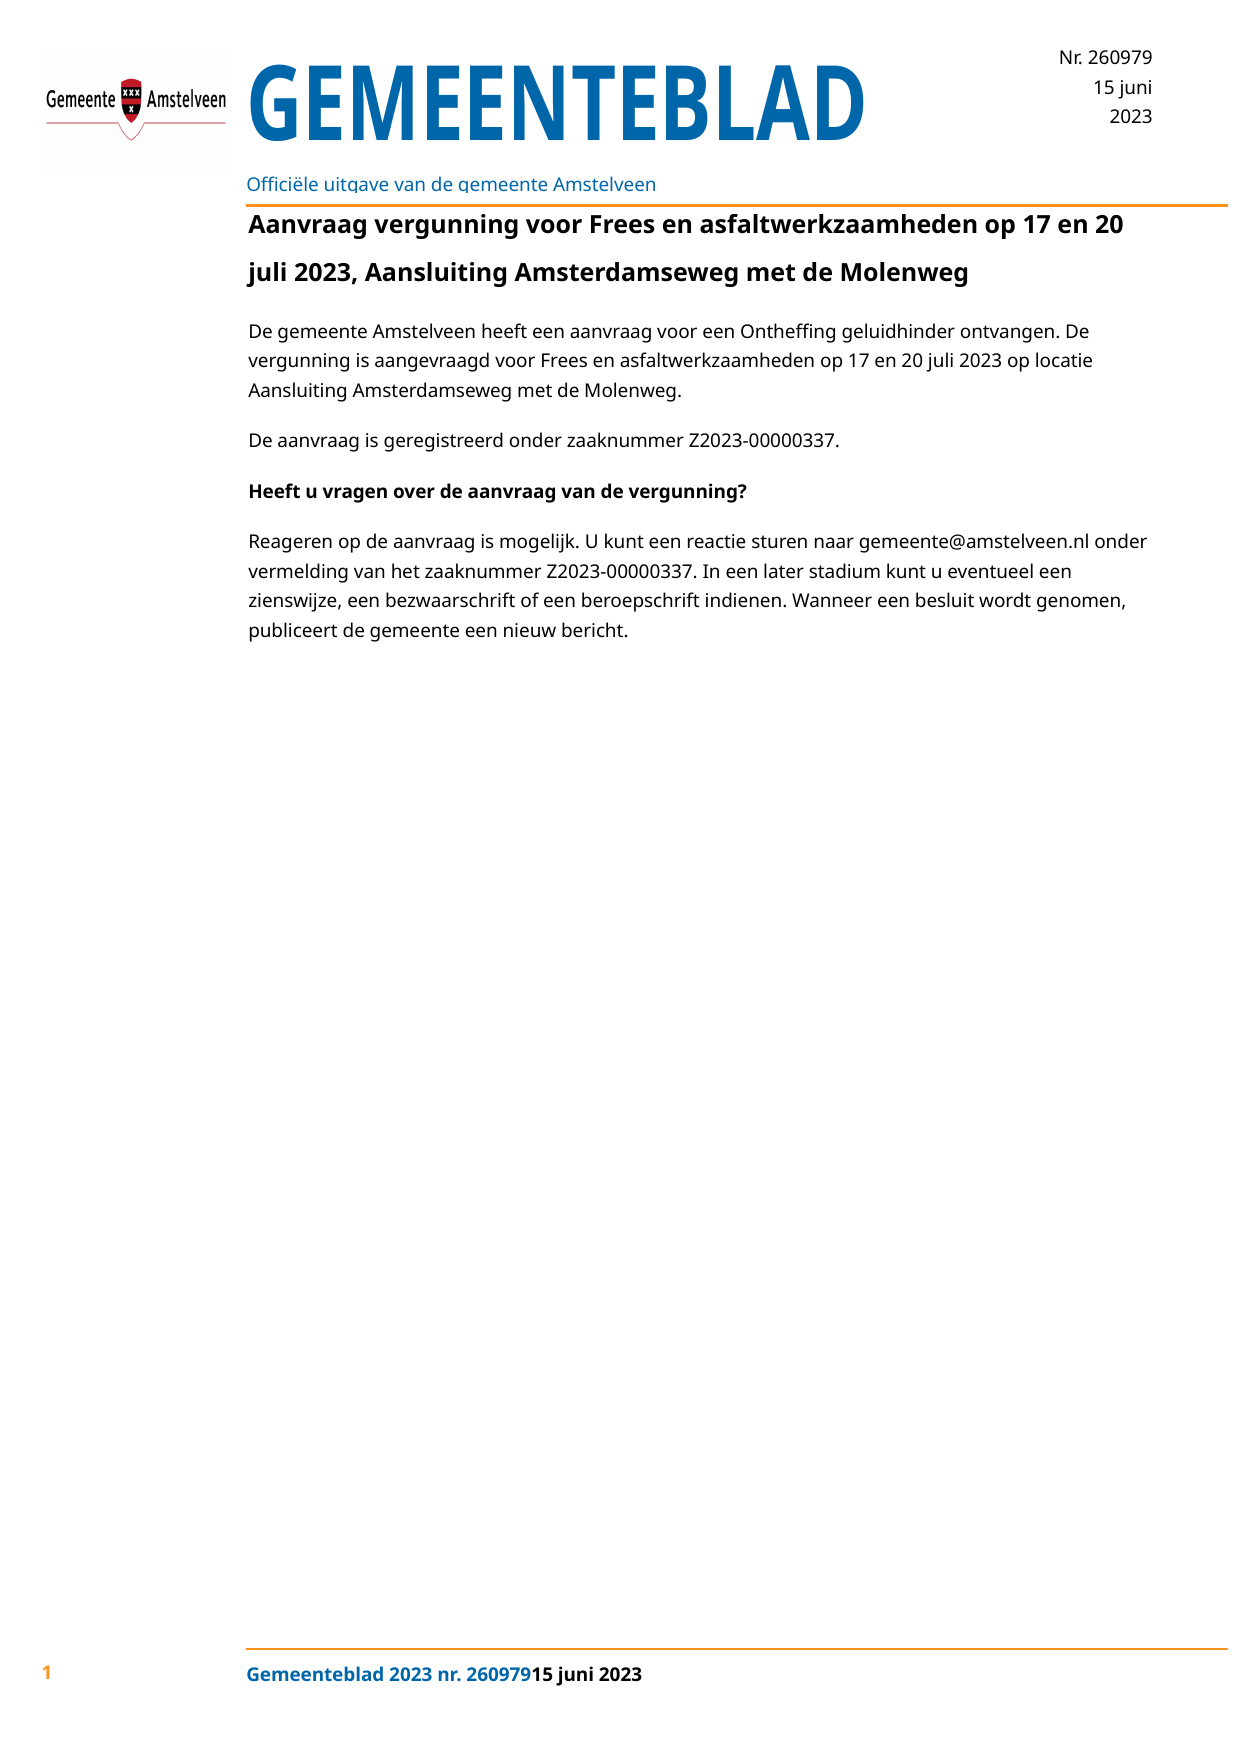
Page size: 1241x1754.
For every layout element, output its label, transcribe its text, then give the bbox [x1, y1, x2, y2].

text De gemeente Amstelveen heeft een aanvraag voor een Ontheffing geluidhinder ontvangen. De vergunning is aangevraagd voor Frees en asfaltwerkzaamheden op 17 en 20 juli 2023 op locatie Aansluiting Amsterdamseweg met de Molenweg. [248, 318, 1152, 403]
text Aanvraag vergunning voor Frees en asfaltwerkzaamheden op 17 en 20 juli 2023, Aansluiting Amsterdamseweg met de Molenweg [248, 207, 1152, 288]
text Heeft u vragen over de aanvraag van de vergunning? [248, 478, 1152, 504]
text De aanvraag is geregistreerd onder zaaknummer Z2023-00000337. [248, 427, 1152, 453]
picture [41, 47, 231, 172]
text Reageren op de aanvraag is mogelijk. U kunt een reactie sturen naar gemeente@amstelveen.nl onder vermelding van het zaaknummer Z2023-00000337. In een later stadium kunt u eventueel een zienswijze, een bezwaarschrift of een beroepschrift indienen. Wanneer een besluit wordt genomen, publiceert de gemeente een nieuw bericht. [248, 528, 1152, 643]
